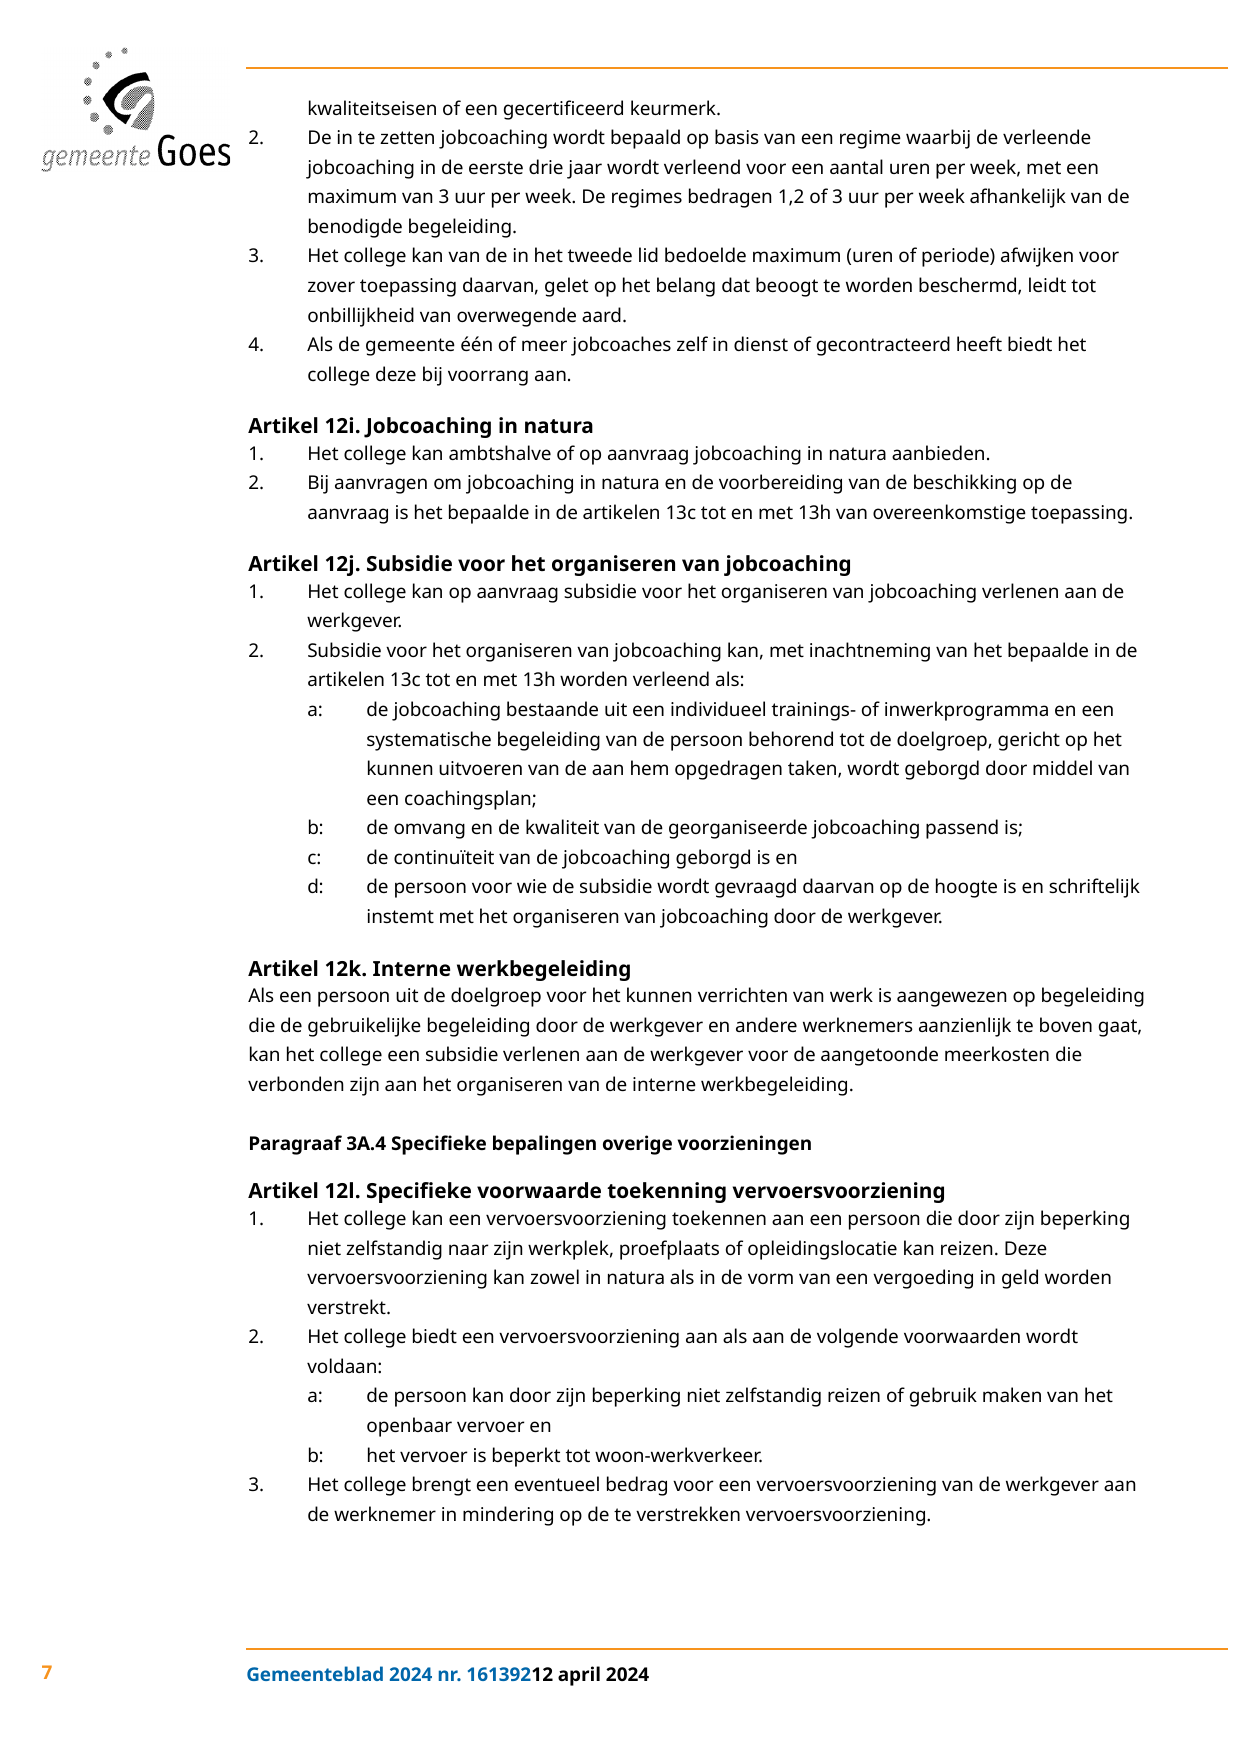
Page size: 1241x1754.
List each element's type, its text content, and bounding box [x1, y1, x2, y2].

text Als een persoon uit de doelgroep voor het kunnen verrichten van werk is aangewezen op begeleiding die de gebruikelijke begeleiding door de werkgever en andere werknemers aanzienlijk te boven gaat, kan het college een subsidie verlenen aan de werkgever voor de aangetoonde meerkosten die verbonden zijn aan het organiseren van de interne werkbegeleiding. [248, 982, 1152, 1097]
text Paragraaf 3A.4 Specifieke bepalingen overige voorzieningen [248, 1130, 1152, 1156]
list de persoon voor wie de subsidie wordt gevraagd daarvan op de hoogte is en schriftelijk instemt met het organiseren van jobcoaching door de werkgever. [307, 874, 1152, 929]
list Het college kan ambtshalve of op aanvraag jobcoaching in natura aanbieden. [248, 440, 1152, 466]
list de omvang en de kwaliteit van de georganiseerde jobcoaching passend is; [307, 814, 1152, 840]
list Het college kan van de in het tweede lid bedoelde maximum (uren of periode) afwijken voor zover toepassing daarvan, gelet op het belang dat beoogt te worden beschermd, leidt tot onbillijkheid van overwegende aard. [248, 243, 1152, 328]
list Subsidie voor het organiseren van jobcoaching kan, met inachtneming van het bepaalde in de artikelen 13c tot en met 13h worden verleend als: [248, 637, 1152, 692]
list de continuïteit van de jobcoaching geborgd is en [307, 844, 1152, 870]
list de jobcoaching bestaande uit een individueel trainings- of inwerkprogramma en een systematische begeleiding van de persoon behorend tot de doelgroep, gericht op het kunnen uitvoeren van de aan hem opgedragen taken, wordt geborgd door middel van een coachingsplan; [307, 696, 1152, 811]
list Het college kan op aanvraag subsidie voor het organiseren van jobcoaching verlenen aan de werkgever. [248, 578, 1152, 633]
text Artikel 12i. Jobcoaching in natura [248, 411, 1152, 440]
list het vervoer is beperkt tot woon-werkverkeer. [307, 1442, 1152, 1467]
list Het college brengt een eventueel bedrag voor een vervoersvoorziening van de werkgever aan de werknemer in mindering op de te verstrekken vervoersvoorziening. [248, 1471, 1152, 1527]
picture [41, 47, 231, 172]
list kwaliteitseisen of een gecertificeerd keurmerk. [248, 95, 1152, 121]
text Artikel 12l. Specifieke voorwaarde toekenning vervoersvoorziening [248, 1177, 1152, 1205]
text Artikel 12j. Subsidie voor het organiseren van jobcoaching [248, 549, 1152, 578]
text Artikel 12k. Interne werkbegeleiding [248, 954, 1152, 982]
list De in te zetten jobcoaching wordt bepaald op basis van een regime waarbij de verleende jobcoaching in de eerste drie jaar wordt verleend voor een aantal uren per week, met een maximum van 3 uur per week. De regimes bedragen 1,2 of 3 uur per week afhankelijk van de benodigde begeleiding. [248, 124, 1152, 239]
list Bij aanvragen om jobcoaching in natura en de voorbereiding van de beschikking op de aanvraag is het bepaalde in de artikelen 13c tot en met 13h van overeenkomstige toepassing. [248, 469, 1152, 525]
list Het college biedt een vervoersvoorziening aan als aan de volgende voorwaarden wordt voldaan: [248, 1323, 1152, 1379]
list Het college kan een vervoersvoorziening toekennen aan een persoon die door zijn beperking niet zelfstandig naar zijn werkplek, proefplaats of opleidingslocatie kan reizen. Deze vervoersvoorziening kan zowel in natura als in de vorm van een vergoeding in geld worden verstrekt. [248, 1205, 1152, 1319]
list de persoon kan door zijn beperking niet zelfstandig reizen of gebruik maken van het openbaar vervoer en [307, 1383, 1152, 1438]
list Als de gemeente één of meer jobcoaches zelf in dienst of gecontracteerd heeft biedt het college deze bij voorrang aan. [248, 331, 1152, 387]
